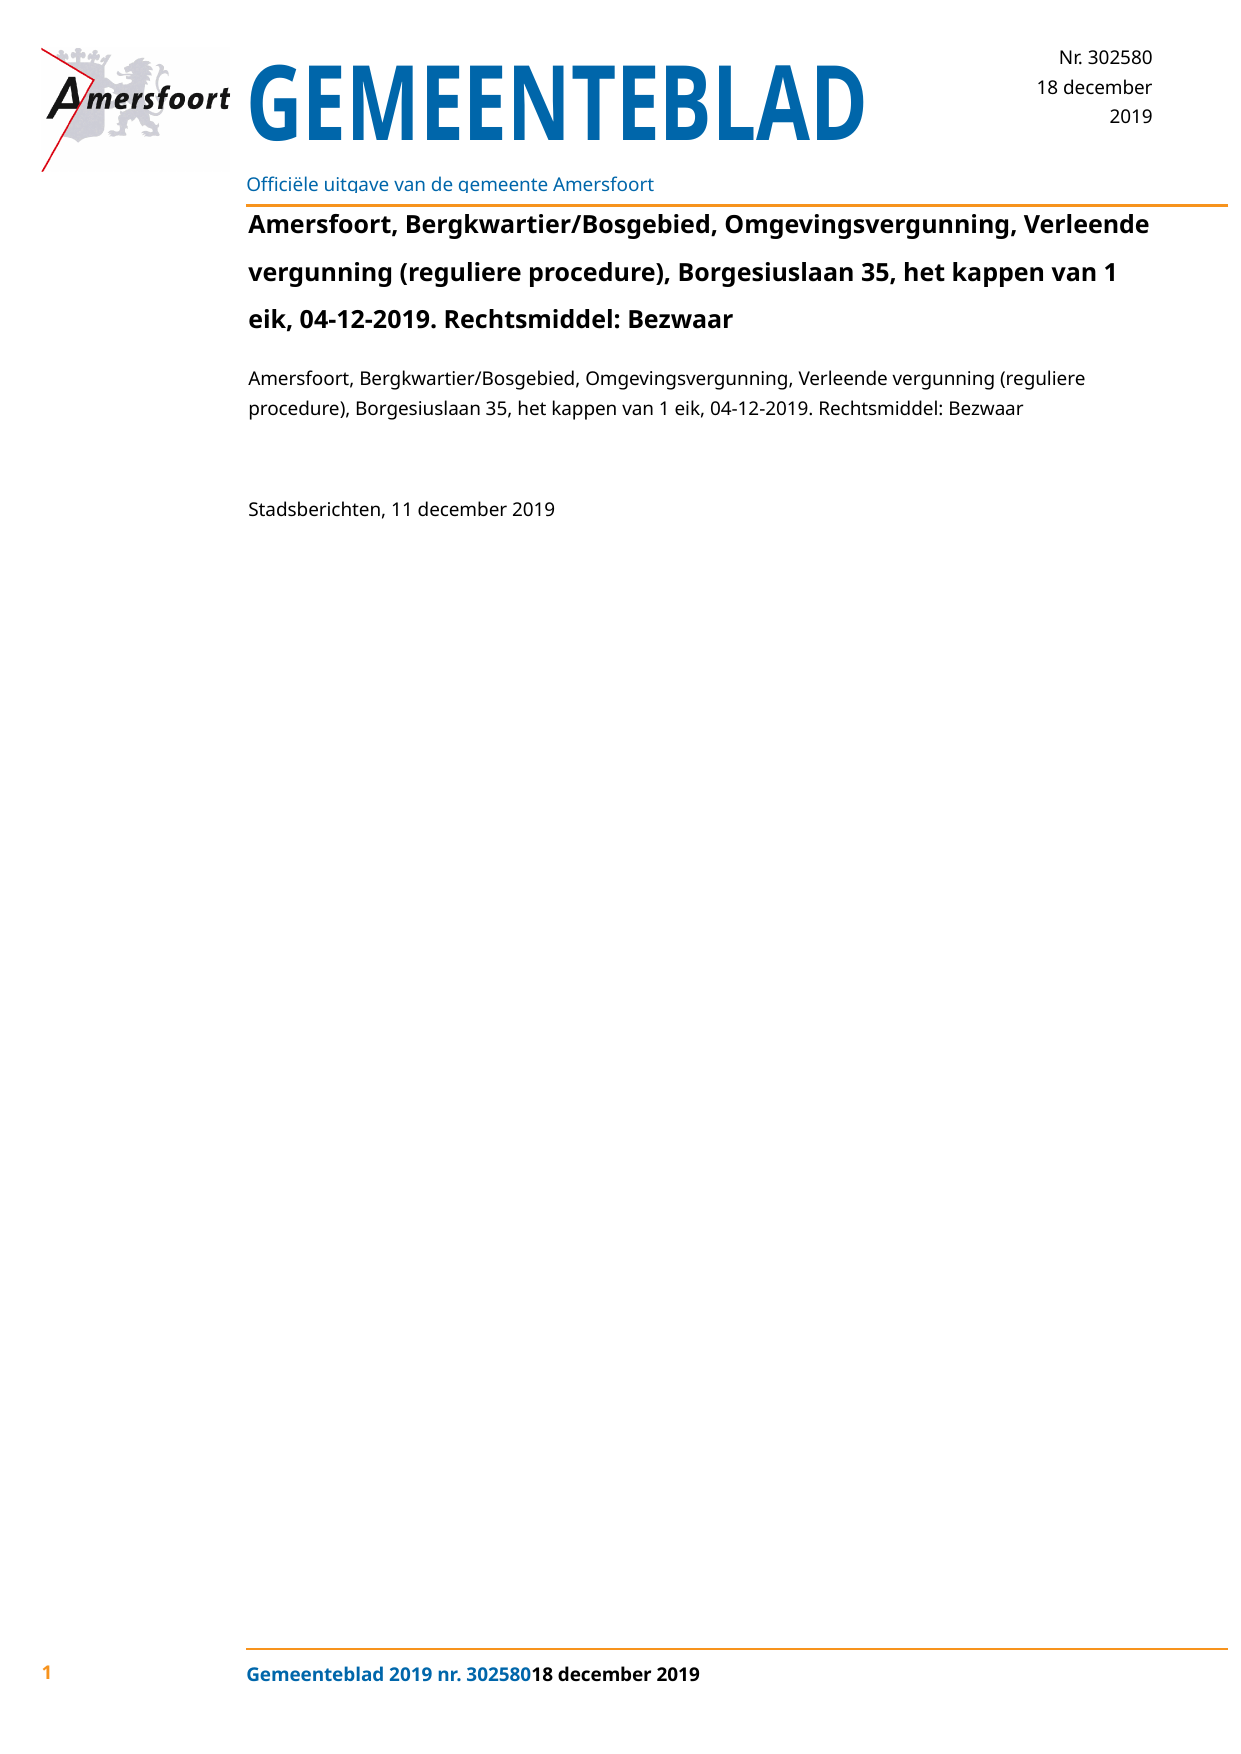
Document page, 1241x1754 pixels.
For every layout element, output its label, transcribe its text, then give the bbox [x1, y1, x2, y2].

text Amersfoort, Bergkwartier/Bosgebied, Omgevingsvergunning, Verleende vergunning (reguliere procedure), Borgesiuslaan 35, het kappen van 1 eik, 04-12-2019. Rechtsmiddel: Bezwaar [248, 207, 1152, 336]
picture [41, 47, 231, 172]
text Amersfoort, Bergkwartier/Bosgebied, Omgevingsvergunning, Verleende vergunning (reguliere procedure), Borgesiuslaan 35, het kappen van 1 eik, 04-12-2019. Rechtsmiddel: Bezwaar [248, 366, 1152, 421]
text Stadsberichten, 11 december 2019 [248, 496, 1152, 522]
